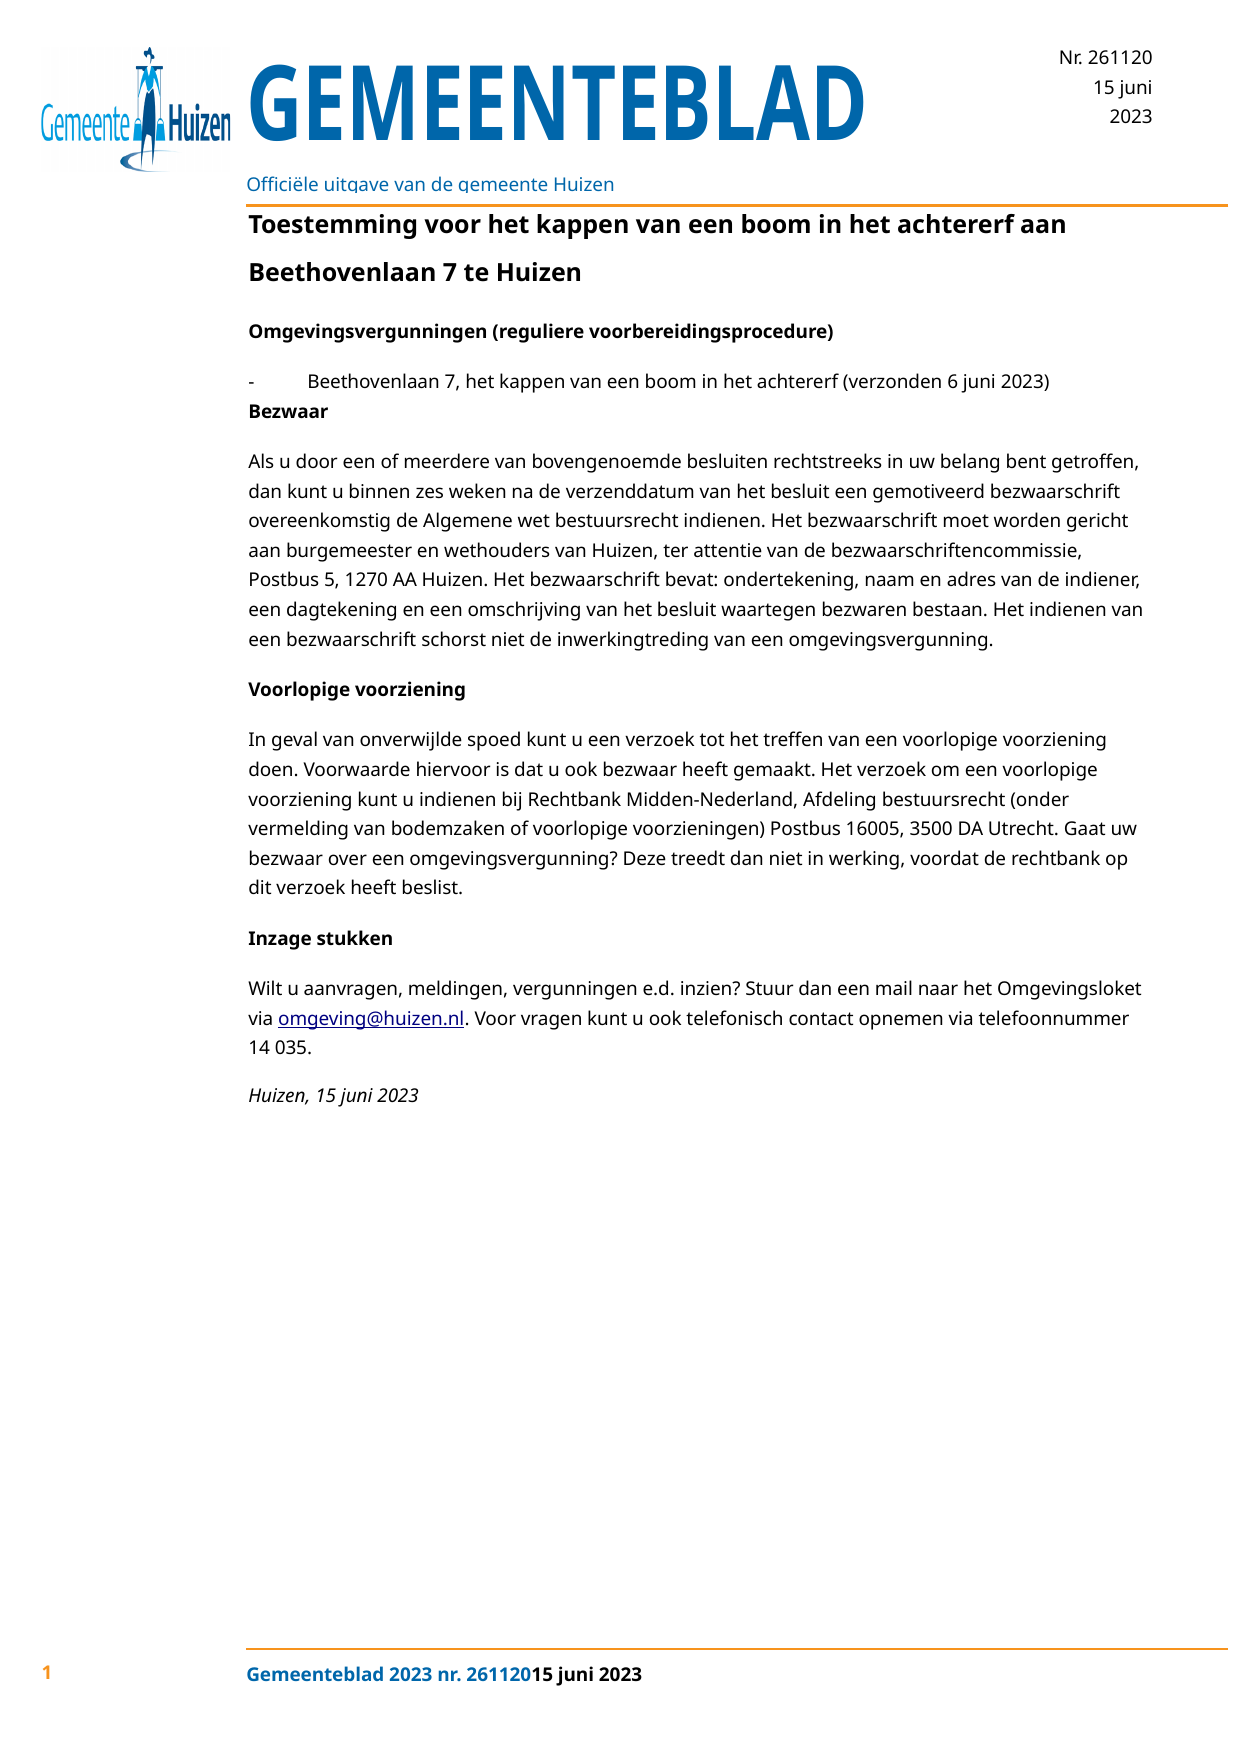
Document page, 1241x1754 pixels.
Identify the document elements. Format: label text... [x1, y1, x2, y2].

text Wilt u aanvragen, meldingen, vergunningen e.d. inzien? Stuur dan een mail naar het Omgevingsloket via omgeving@huizen.nl. Voor vragen kunt u ook telefonisch contact opnemen via telefoonnummer 14 035. [248, 975, 1152, 1060]
list Beethovenlaan 7, het kappen van een boom in het achtererf (verzonden 6 juni 2023) [248, 368, 1152, 394]
text Als u door een of meerdere van bovengenoemde besluiten rechtstreeks in uw belang bent getroffen, dan kunt u binnen zes weken na de verzenddatum van het besluit een gemotiveerd bezwaarschrift overeenkomstig de Algemene wet bestuursrecht indienen. Het bezwaarschrift moet worden gericht aan burgemeester en wethouders van Huizen, ter attentie van de bezwaarschriftencommissie, Postbus 5, 1270 AA Huizen. Het bezwaarschrift bevat: ondertekening, naam en adres van de indiener, een dagtekening en een omschrijving van het besluit waartegen bezwaren bestaan. Het indienen van een bezwaarschrift schorst niet de inwerkingtreding van een omgevingsvergunning. [248, 448, 1152, 652]
text Voorlopige voorziening [248, 676, 1152, 702]
text Bezwaar [248, 398, 1152, 424]
text Toestemming voor het kappen van een boom in het achtererf aan Beethovenlaan 7 te Huizen [248, 207, 1152, 288]
text In geval van onverwijlde spoed kunt u een verzoek tot het treffen van een voorlopige voorziening doen. Voorwaarde hiervoor is dat u ook bezwaar heeft gemaakt. Het verzoek om een voorlopige voorziening kunt u indienen bij Rechtbank Midden-Nederland, Afdeling bestuursrecht (onder vermelding van bodemzaken of voorlopige voorzieningen) Postbus 16005, 3500 DA Utrecht. Gaat uw bezwaar over een omgevingsvergunning? Deze treedt dan niet in werking, voordat de rechtbank op dit verzoek heeft beslist. [248, 727, 1152, 900]
picture [41, 47, 231, 172]
text Omgevingsvergunningen (reguliere voorbereidingsprocedure) [248, 318, 1152, 344]
text Huizen, 15 juni 2023 [248, 1082, 1152, 1108]
text Inzage stukken [248, 925, 1152, 951]
